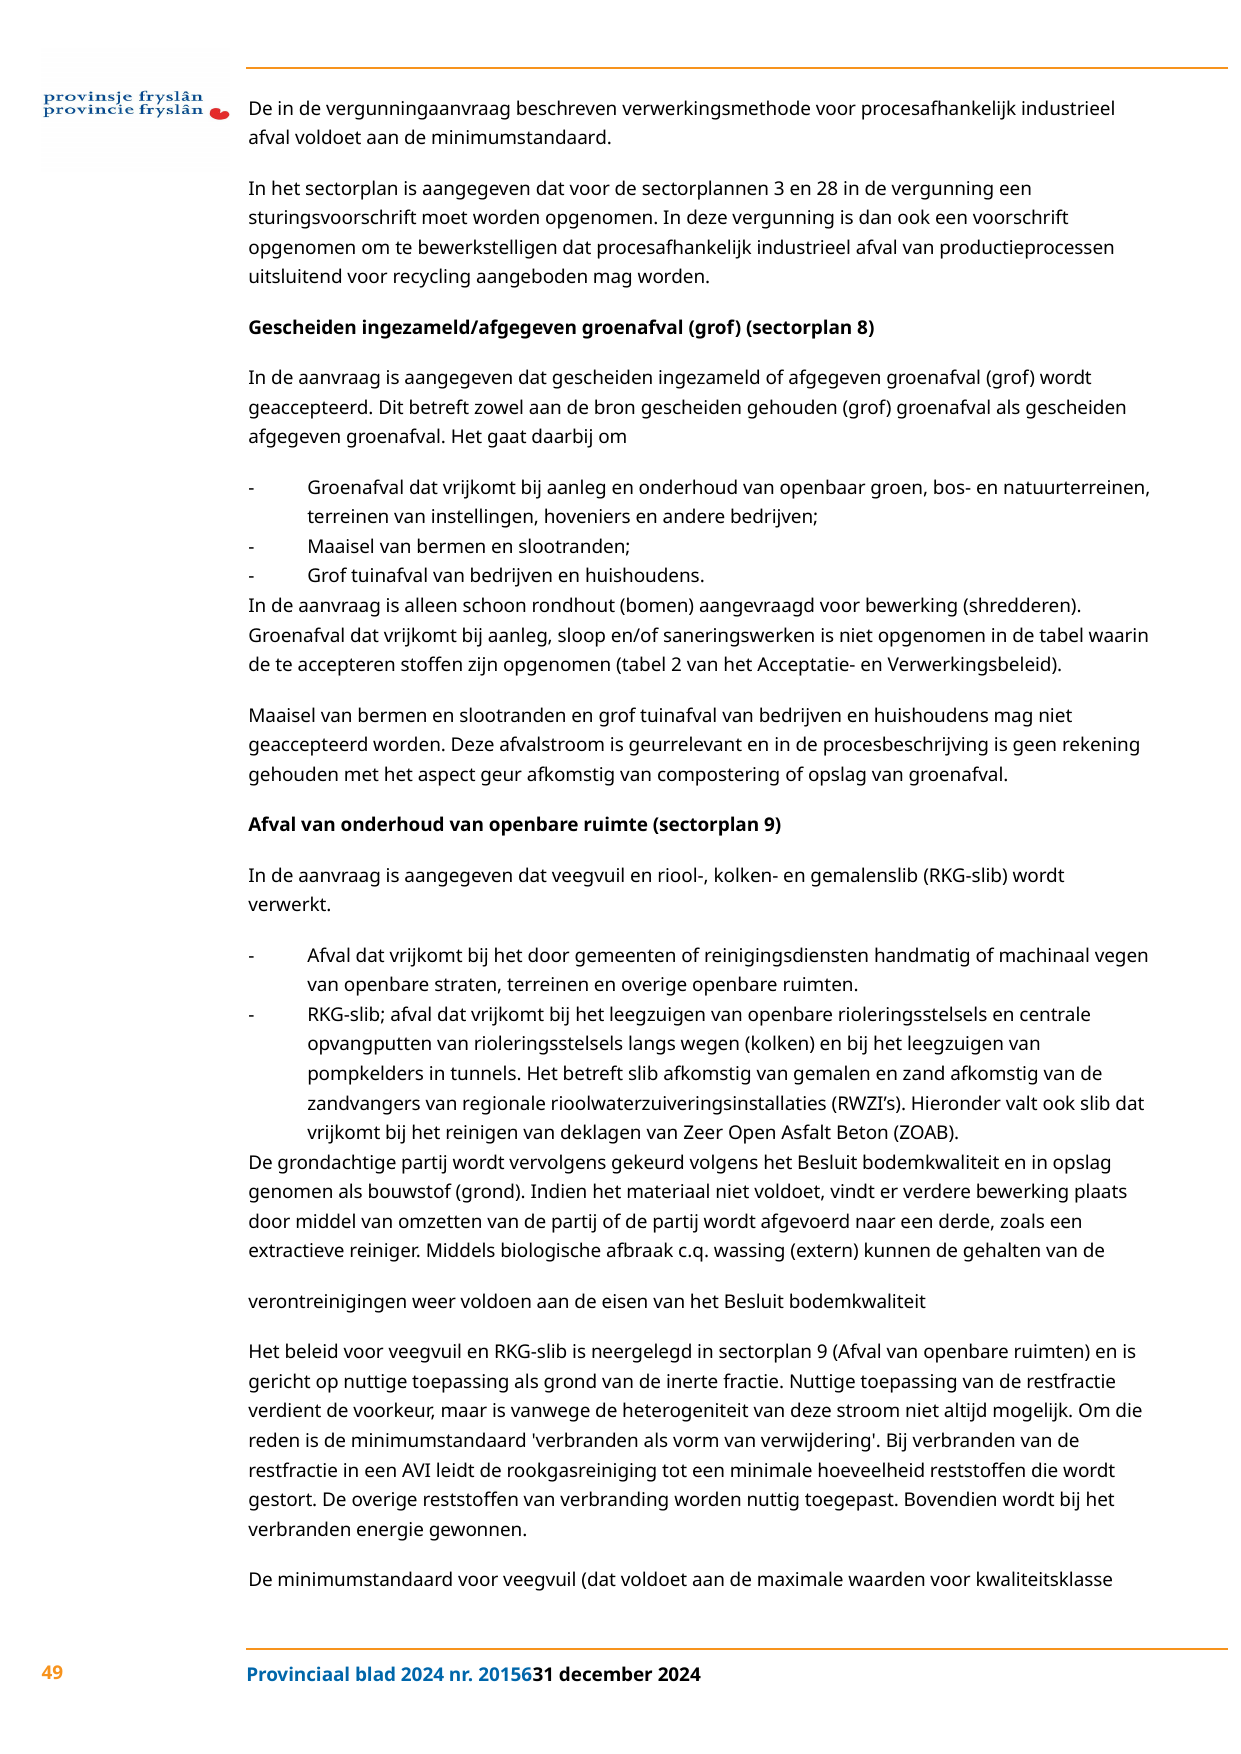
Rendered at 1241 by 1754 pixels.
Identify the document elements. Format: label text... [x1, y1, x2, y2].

text De minimumstandaard voor veegvuil (dat voldoet aan de maximale waarden voor kwaliteitsklasse [248, 1566, 1152, 1592]
text verontreinigingen weer voldoen aan de eisen van het Besluit bodemkwaliteit [248, 1288, 1152, 1314]
text In de aanvraag is alleen schoon rondhout (bomen) aangevraagd voor bewerking (shredderen). Groenafval dat vrijkomt bij aanleg, sloop en/of saneringswerken is niet opgenomen in de tabel waarin de te accepteren stoffen zijn opgenomen (tabel 2 van het Acceptatie- en Verwerkingsbeleid). [248, 592, 1152, 677]
picture [41, 47, 231, 172]
list Maaisel van bermen en slootranden; [248, 533, 1152, 559]
list Groenafval dat vrijkomt bij aanleg en onderhoud van openbaar groen, bos- en natuurterreinen, terreinen van instellingen, hoveniers en andere bedrijven; [248, 474, 1152, 529]
text In het sectorplan is aangegeven dat voor de sectorplannen 3 en 28 in de vergunning een sturingsvoorschrift moet worden opgenomen. In deze vergunning is dan ook een voorschrift opgenomen om te bewerkstelligen dat procesafhankelijk industrieel afval van productieprocessen uitsluitend voor recycling aangeboden mag worden. [248, 175, 1152, 289]
text In de aanvraag is aangegeven dat veegvuil en riool-, kolken- en gemalenslib (RKG-slib) wordt verwerkt. [248, 862, 1152, 917]
text Maaisel van bermen en slootranden en grof tuinafval van bedrijven en huishoudens mag niet geaccepteerd worden. Deze afvalstroom is geurrelevant en in de procesbeschrijving is geen rekening gehouden met het aspect geur afkomstig van compostering of opslag van groenafval. [248, 702, 1152, 787]
list RKG-slib; afval dat vrijkomt bij het leegzuigen van openbare rioleringsstelsels en centrale opvangputten van rioleringsstelsels langs wegen (kolken) en bij het leegzuigen van pompkelders in tunnels. Het betreft slib afkomstig van gemalen en zand afkomstig van de zandvangers van regionale rioolwaterzuiveringsinstallaties (RWZI’s). Hieronder valt ook slib dat vrijkomt bij het reinigen van deklagen van Zeer Open Asfalt Beton (ZOAB). [248, 1001, 1152, 1145]
text Gescheiden ingezameld/afgegeven groenafval (grof) (sectorplan 8) [248, 314, 1152, 340]
text De in de vergunningaanvraag beschreven verwerkingsmethode voor procesafhankelijk industrieel afval voldoet aan de minimumstandaard. [248, 95, 1152, 150]
text In de aanvraag is aangegeven dat gescheiden ingezameld of afgegeven groenafval (grof) wordt geaccepteerd. Dit betreft zowel aan de bron gescheiden gehouden (grof) groenafval als gescheiden afgegeven groenafval. Het gaat daarbij om [248, 364, 1152, 449]
list Afval dat vrijkomt bij het door gemeenten of reinigingsdiensten handmatig of machinaal vegen van openbare straten, terreinen en overige openbare ruimten. [248, 942, 1152, 997]
list Grof tuinafval van bedrijven en huishoudens. [248, 563, 1152, 588]
text Afval van onderhoud van openbare ruimte (sectorplan 9) [248, 811, 1152, 837]
text De grondachtige partij wordt vervolgens gekeurd volgens het Besluit bodemkwaliteit en in opslag genomen als bouwstof (grond). Indien het materiaal niet voldoet, vindt er verdere bewerking plaats door middel van omzetten van de partij of de partij wordt afgevoerd naar een derde, zoals een extractieve reiniger. Middels biologische afbraak c.q. wassing (extern) kunnen de gehalten van de [248, 1149, 1152, 1263]
text Het beleid voor veegvuil en RKG-slib is neergelegd in sectorplan 9 (Afval van openbare ruimten) en is gericht op nuttige toepassing als grond van de inerte fractie. Nuttige toepassing van de restfractie verdient de voorkeur, maar is vanwege de heterogeniteit van deze stroom niet altijd mogelijk. Om die reden is de minimumstandaard 'verbranden als vorm van verwijdering'. Bij verbranden van de restfractie in een AVI leidt de rookgasreiniging tot een minimale hoeveelheid reststoffen die wordt gestort. De overige reststoffen van verbranding worden nuttig toegepast. Bovendien wordt bij het verbranden energie gewonnen. [248, 1338, 1152, 1542]
